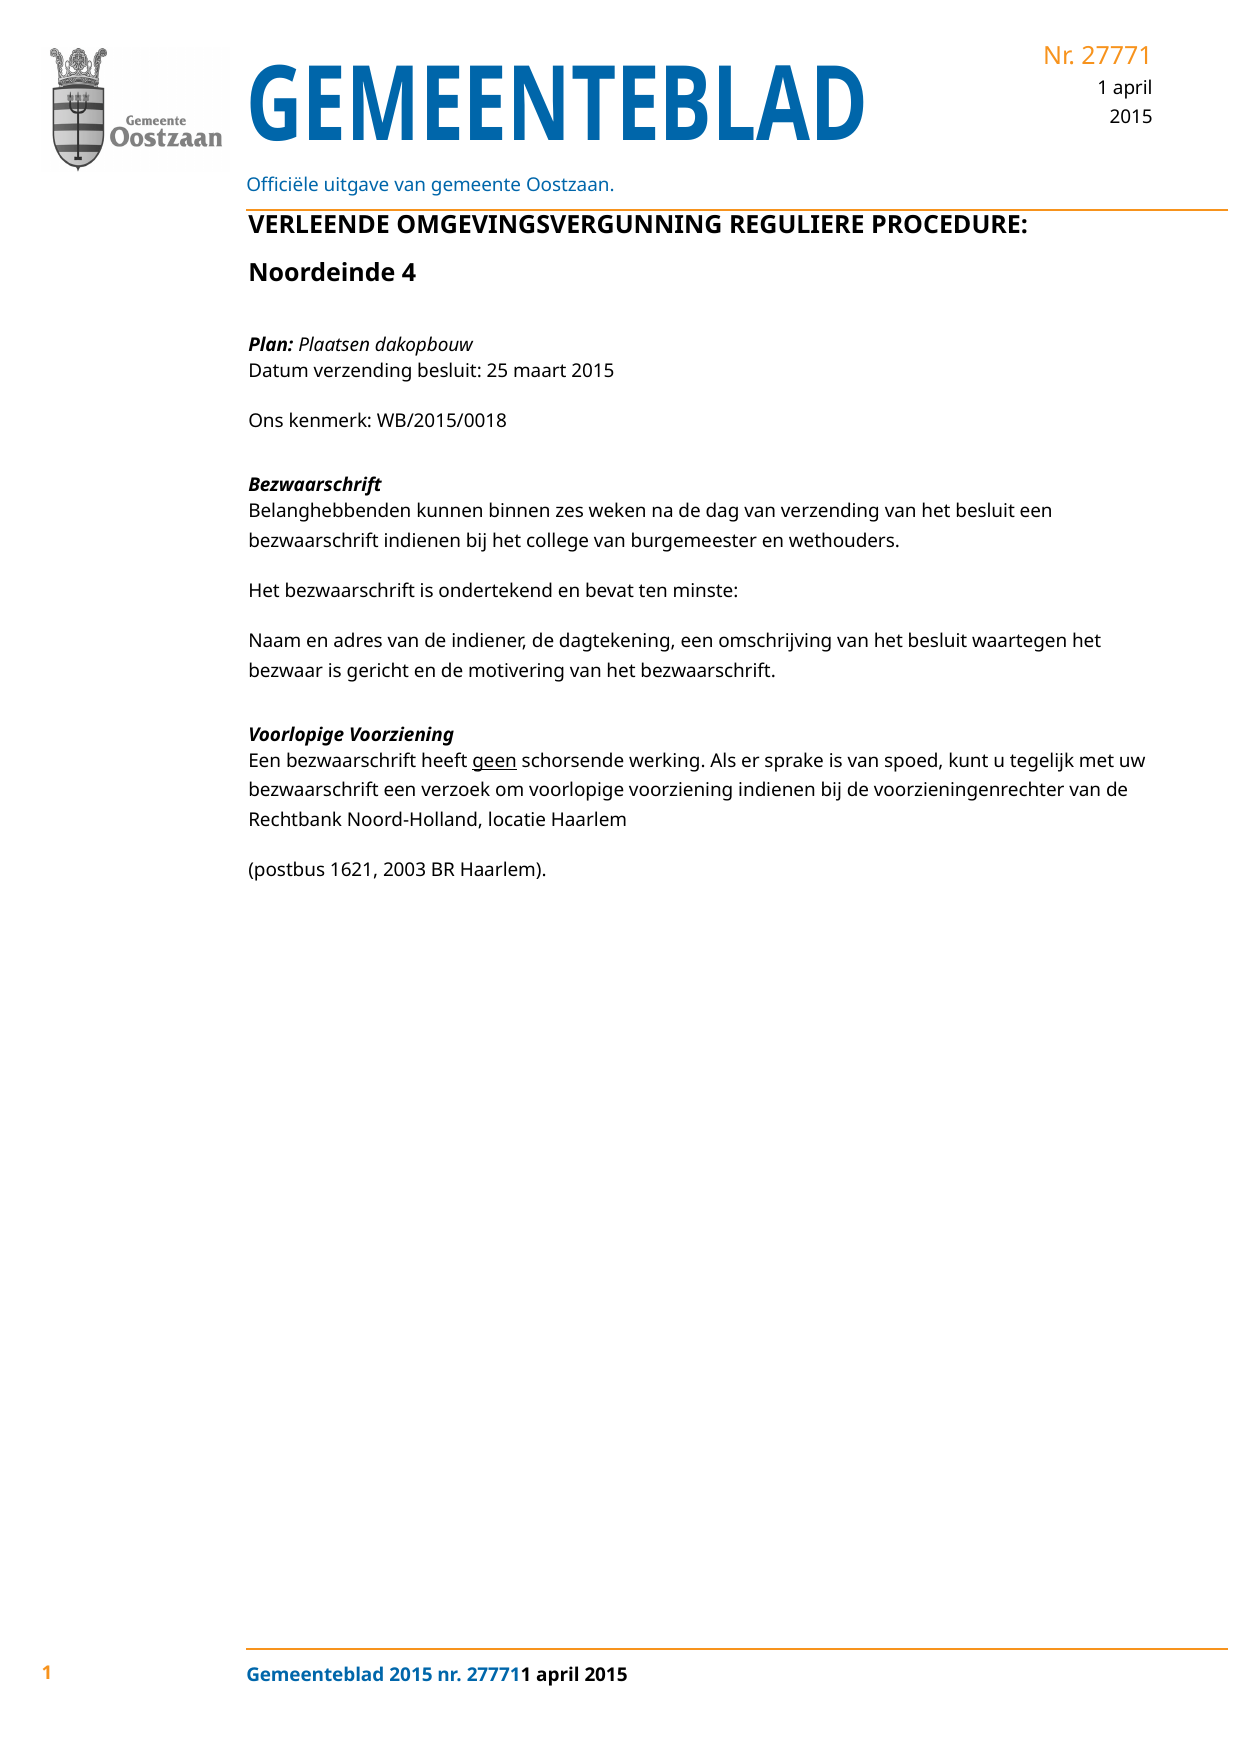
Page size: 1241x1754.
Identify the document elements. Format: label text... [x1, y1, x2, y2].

text Een bezwaarschrift heeft geen schorsende werking. Als er sprake is van spoed, kunt u tegelijk met uw bezwaarschrift een verzoek om voorlopige voorziening indienen bij de voorzieningenrechter van de Rechtbank Noord-Holland, locatie Haarlem [248, 747, 1152, 832]
text Ons kenmerk: WB/2015/0018 [248, 408, 1152, 433]
text Voorlopige Voorziening [248, 721, 1152, 747]
text Plan: Plaatsen dakopbouw [248, 331, 1152, 357]
text Het bezwaarschrift is ondertekend en bevat ten minste: [248, 577, 1152, 603]
text Belanghebbenden kunnen binnen zes weken na de dag van verzending van het besluit een bezwaarschrift indienen bij het college van burgemeester en wethouders. [248, 497, 1152, 553]
text Datum verzending besluit: 25 maart 2015 [248, 357, 1152, 383]
text Bezwaarschrift [248, 472, 1152, 497]
text (postbus 1621, 2003 BR Haarlem). [248, 857, 1152, 882]
text Naam en adres van de indiener, de dagtekening, een omschrijving van het besluit waartegen het bezwaar is gericht en de motivering van het bezwaarschrift. [248, 628, 1152, 683]
text VERLEENDE OMGEVINGSVERGUNNING REGULIERE PROCEDURE: Noordeinde 4 [248, 211, 1152, 288]
picture [41, 47, 231, 172]
